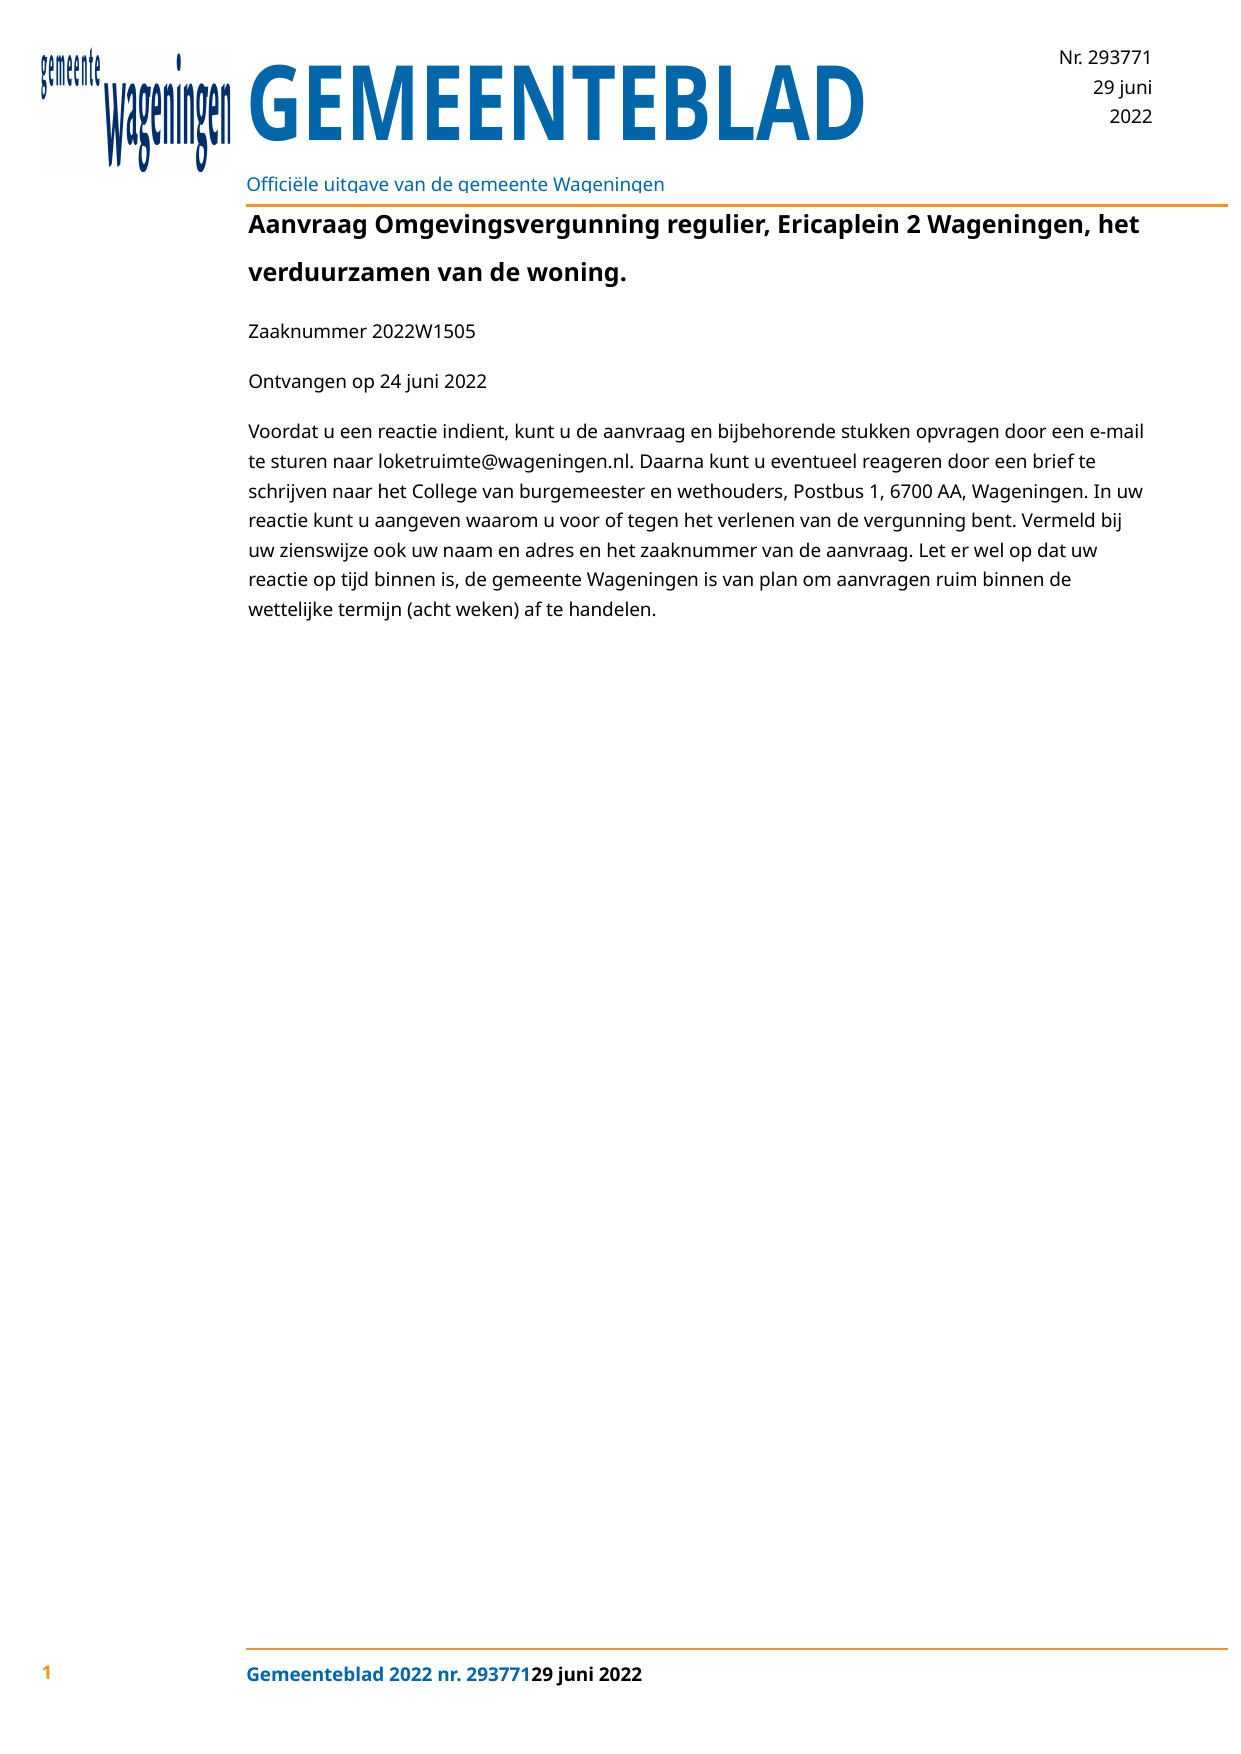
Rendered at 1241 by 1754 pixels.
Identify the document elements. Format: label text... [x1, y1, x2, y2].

picture [41, 47, 231, 172]
text Aanvraag Omgevingsvergunning regulier, Ericaplein 2 Wageningen, het verduurzamen van de woning. [248, 207, 1152, 288]
text Voordat u een reactie indient, kunt u de aanvraag en bijbehorende stukken opvragen door een e-mail te sturen naar loketruimte@wageningen.nl. Daarna kunt u eventueel reageren door een brief te schrijven naar het College van burgemeester en wethouders, Postbus 1, 6700 AA, Wageningen. In uw reactie kunt u aangeven waarom u voor of tegen het verlenen van de vergunning bent. Vermeld bij uw zienswijze ook uw naam en adres en het zaaknummer van de aanvraag. Let er wel op dat uw reactie op tijd binnen is, de gemeente Wageningen is van plan om aanvragen ruim binnen de wettelijke termijn (acht weken) af te handelen. [248, 419, 1152, 622]
text Zaaknummer 2022W1505 [248, 318, 1152, 344]
text Ontvangen op 24 juni 2022 [248, 368, 1152, 394]
